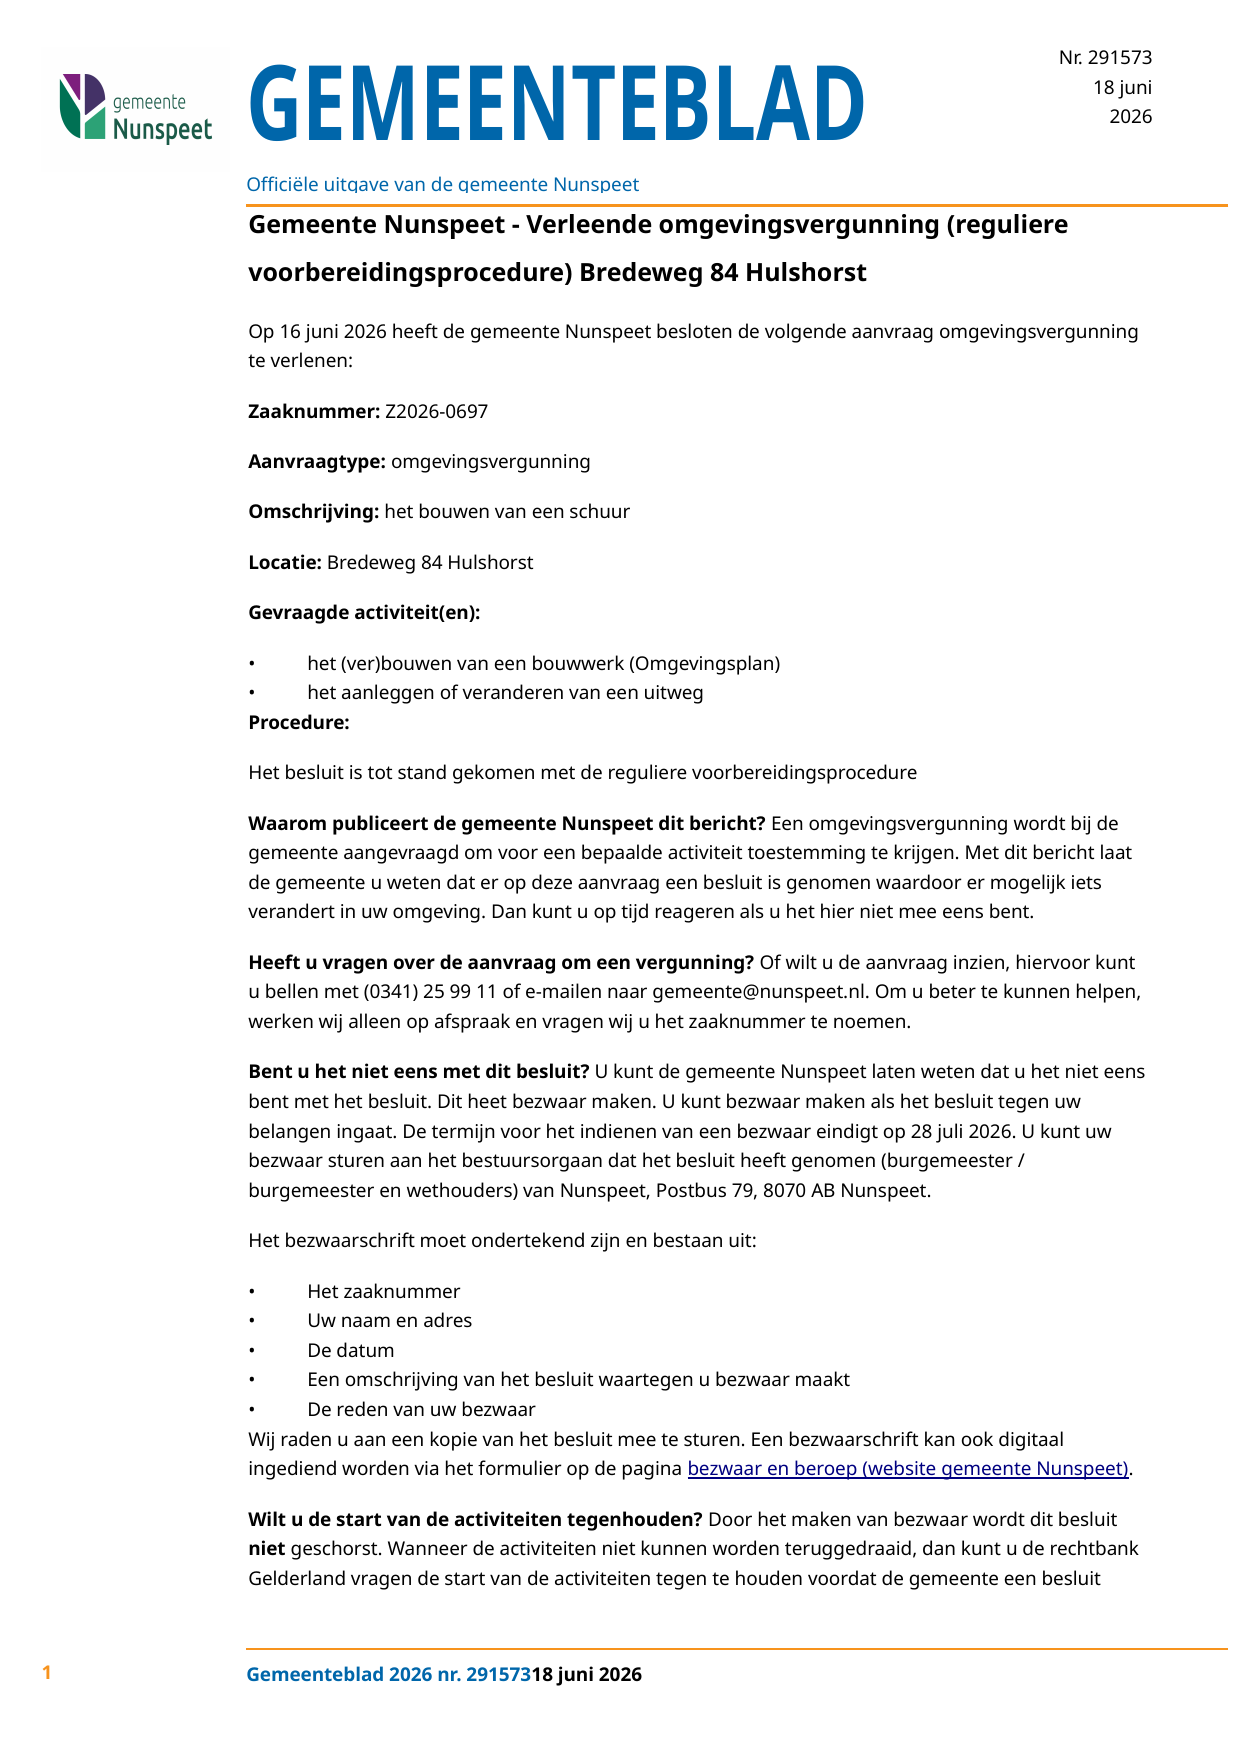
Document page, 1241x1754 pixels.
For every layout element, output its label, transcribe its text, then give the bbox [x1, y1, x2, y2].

text Waarom publiceert de gemeente Nunspeet dit bericht? Een omgevingsvergunning wordt bij de gemeente aangevraagd om voor een bepaalde activiteit toestemming te krijgen. Met dit bericht laat de gemeente u weten dat er op deze aanvraag een besluit is genomen waardoor er mogelijk iets verandert in uw omgeving. Dan kunt u op tijd reageren als u het hier niet mee eens bent. [248, 810, 1152, 924]
text Het besluit is tot stand gekomen met de reguliere voorbereidingsprocedure [248, 759, 1152, 785]
text Procedure: [248, 709, 1152, 735]
list De datum [248, 1337, 1152, 1363]
text Gemeente Nunspeet - Verleende omgevingsvergunning (reguliere voorbereidingsprocedure) Bredeweg 84 Hulshorst [248, 207, 1152, 288]
text Zaaknummer: Z2026-0697 [248, 398, 1152, 424]
text Omschrijving: het bouwen van een schuur [248, 499, 1152, 524]
text Het bezwaarschrift moet ondertekend zijn en bestaan uit: [248, 1227, 1152, 1253]
text Op 16 juni 2026 heeft de gemeente Nunspeet besloten de volgende aanvraag omgevingsvergunning te verlenen: [248, 318, 1152, 373]
list Uw naam en adres [248, 1307, 1152, 1333]
text Bent u het niet eens met dit besluit? U kunt de gemeente Nunspeet laten weten dat u het niet eens bent met het besluit. Dit heet bezwaar maken. U kunt bezwaar maken als het besluit tegen uw belangen ingaat. De termijn voor het indienen van een bezwaar eindigt op 28 juli 2026. U kunt uw bezwaar sturen aan het bestuursorgaan dat het besluit heeft genomen (burgemeester / burgemeester en wethouders) van Nunspeet, Postbus 79, 8070 AB Nunspeet. [248, 1059, 1152, 1203]
text Locatie: Bredeweg 84 Hulshorst [248, 549, 1152, 575]
list het aanleggen of veranderen van een uitweg [248, 679, 1152, 705]
list Het zaaknummer [248, 1278, 1152, 1304]
text Gevraagde activiteit(en): [248, 599, 1152, 625]
picture [41, 47, 231, 172]
list De reden van uw bezwaar [248, 1396, 1152, 1422]
list het (ver)bouwen van een bouwwerk (Omgevingsplan) [248, 650, 1152, 676]
text Wilt u de start van de activiteiten tegenhouden? Door het maken van bezwaar wordt dit besluit niet geschorst. Wanneer de activiteiten niet kunnen worden teruggedraaid, dan kunt u de rechtbank Gelderland vragen de start van de activiteiten tegen te houden voordat de gemeente een besluit [248, 1506, 1152, 1591]
text Aanvraagtype: omgevingsvergunning [248, 448, 1152, 474]
list Een omschrijving van het besluit waartegen u bezwaar maakt [248, 1367, 1152, 1392]
text Wij raden u aan een kopie van het besluit mee te sturen. Een bezwaarschrift kan ook digitaal ingediend worden via het formulier op de pagina bezwaar en beroep (website gemeente Nunspeet). [248, 1426, 1152, 1481]
text Heeft u vragen over de aanvraag om een vergunning? Of wilt u de aanvraag inzien, hiervoor kunt u bellen met (0341) 25 99 11 of e-mailen naar gemeente@nunspeet.nl. Om u beter te kunnen helpen, werken wij alleen op afspraak en vragen wij u het zaaknummer te noemen. [248, 949, 1152, 1034]
